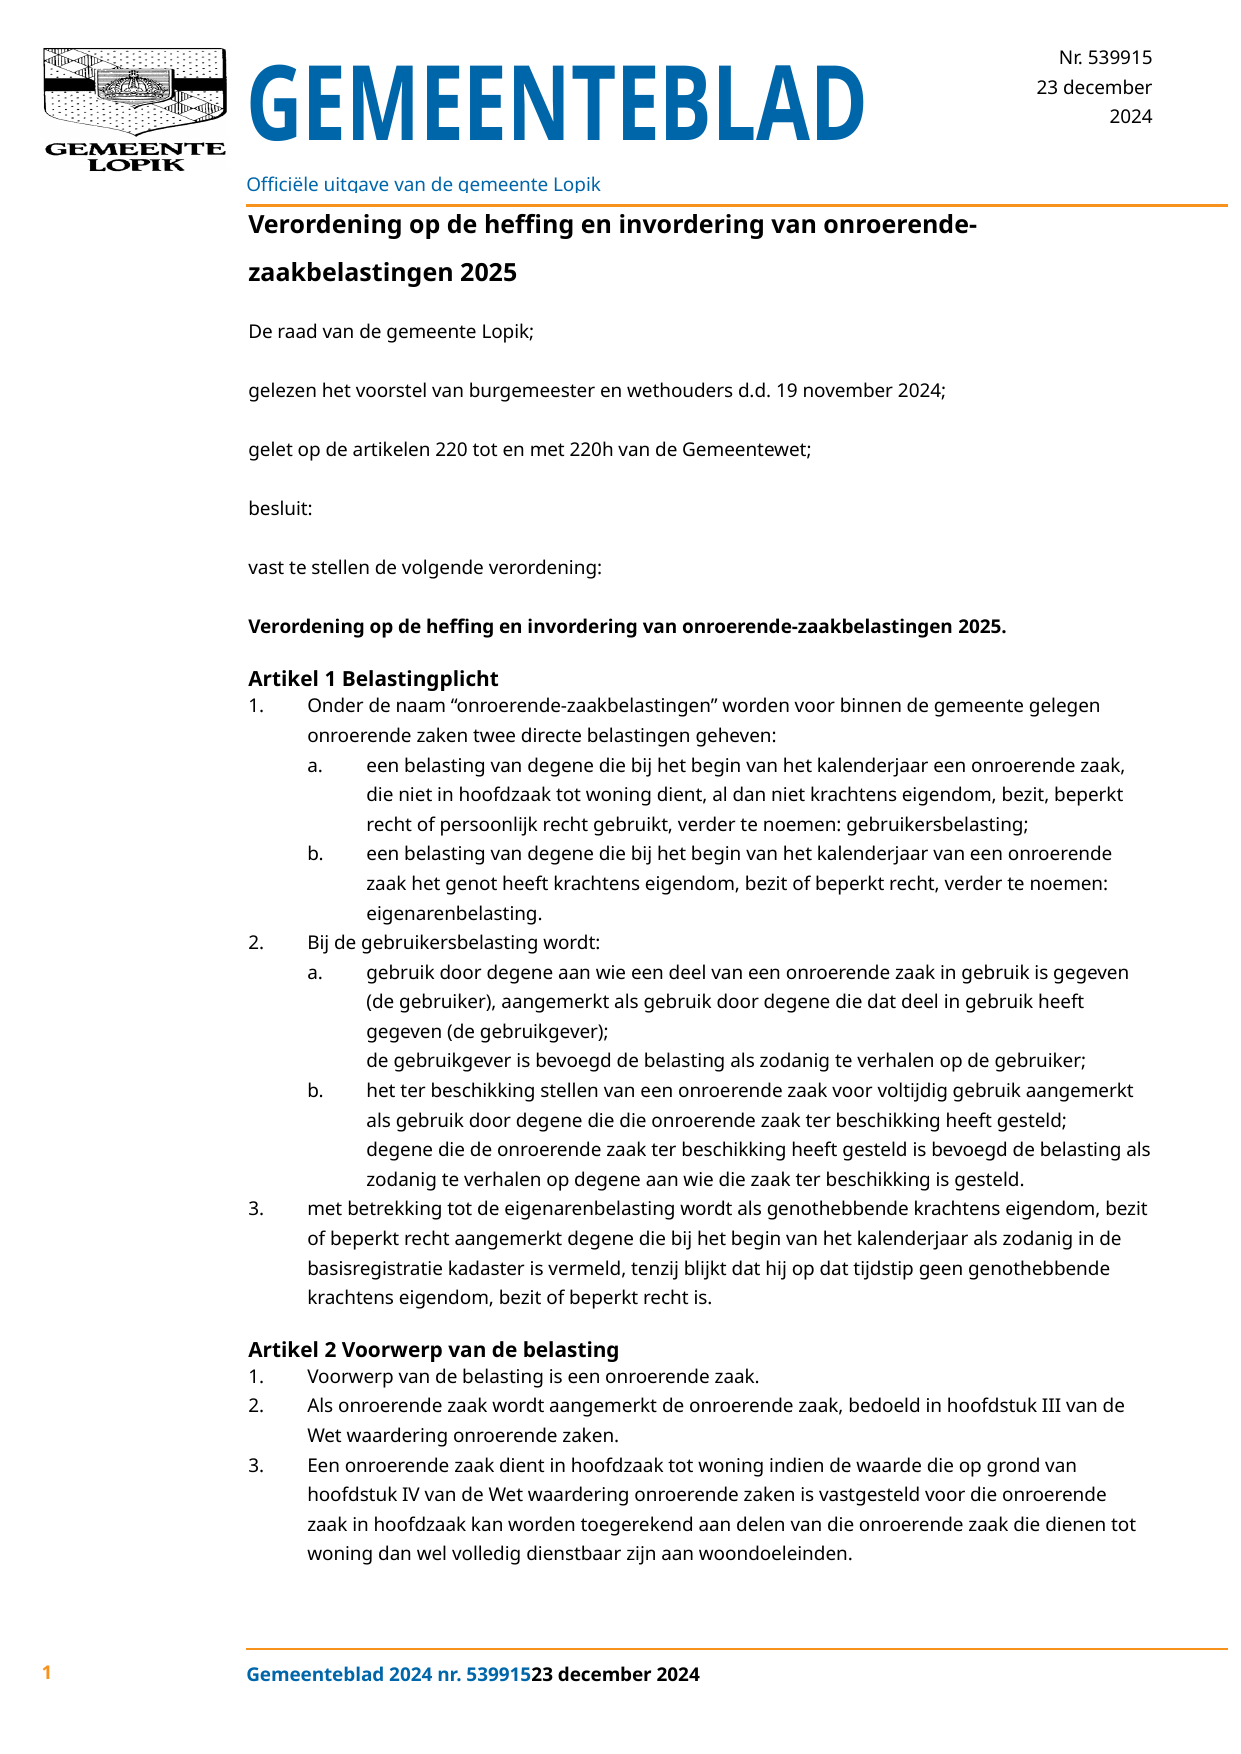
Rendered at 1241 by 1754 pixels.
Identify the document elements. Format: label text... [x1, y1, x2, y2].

list met betrekking tot de eigenarenbelasting wordt als genothebbende krachtens eigendom, bezit of beperkt recht aangemerkt degene die bij het begin van het kalenderjaar als zodanig in de basisregistratie kadaster is vermeld, tenzij blijkt dat hij op dat tijdstip geen genothebbende krachtens eigendom, bezit of beperkt recht is. [248, 1196, 1152, 1310]
text Verordening op de heffing en invordering van onroerende-zaakbelastingen 2025 [248, 207, 1152, 288]
list Bij de gebruikersbelasting wordt: [248, 929, 1152, 955]
text gelezen het voorstel van burgemeester en wethouders d.d. 19 november 2024; [248, 377, 1152, 403]
list Een onroerende zaak dient in hoofdzaak tot woning indien de waarde die op grond van hoofdstuk IV van de Wet waardering onroerende zaken is vastgesteld voor die onroerende zaak in hoofdzaak kan worden toegerekend aan delen van die onroerende zaak die dienen tot woning dan wel volledig dienstbaar zijn aan woondoeleinden. [248, 1452, 1152, 1566]
list Voorwerp van de belasting is een onroerende zaak. [248, 1363, 1152, 1389]
list een belasting van degene die bij het begin van het kalenderjaar van een onroerende zaak het genot heeft krachtens eigendom, bezit of beperkt recht, verder te noemen: eigenarenbelasting. [307, 841, 1152, 925]
list de gebruikgever is bevoegd de belasting als zodanig te verhalen op de gebruiker; [307, 1048, 1152, 1073]
text Artikel 1 Belastingplicht [248, 664, 1152, 693]
list een belasting van degene die bij het begin van het kalenderjaar een onroerende zaak, die niet in hoofdzaak tot woning dient, al dan niet krachtens eigendom, bezit, beperkt recht of persoonlijk recht gebruikt, verder te noemen: gebruikersbelasting; [307, 752, 1152, 837]
list het ter beschikking stellen van een onroerende zaak voor voltijdig gebruik aangemerkt als gebruik door degene die die onroerende zaak ter beschikking heeft gesteld; [307, 1077, 1152, 1132]
text besluit: [248, 495, 1152, 521]
text Artikel 2 Voorwerp van de belasting [248, 1335, 1152, 1363]
text De raad van de gemeente Lopik; [248, 318, 1152, 344]
list Als onroerende zaak wordt aangemerkt de onroerende zaak, bedoeld in hoofdstuk III van de Wet waardering onroerende zaken. [248, 1393, 1152, 1448]
text Verordening op de heffing en invordering van onroerende-zaakbelastingen 2025. [248, 614, 1152, 639]
list gebruik door degene aan wie een deel van een onroerende zaak in gebruik is gegeven (de gebruiker), aangemerkt als gebruik door degene die dat deel in gebruik heeft gegeven (de gebruikgever); [307, 959, 1152, 1044]
text gelet op de artikelen 220 tot en met 220h van de Gemeentewet; [248, 436, 1152, 462]
text vast te stellen de volgende verordening: [248, 554, 1152, 580]
picture [41, 47, 231, 172]
list degene die de onroerende zaak ter beschikking heeft gesteld is bevoegd de belasting als zodanig te verhalen op degene aan wie die zaak ter beschikking is gesteld. [307, 1136, 1152, 1192]
list Onder de naam “onroerende-zaakbelastingen” worden voor binnen de gemeente gelegen onroerende zaken twee directe belastingen geheven: [248, 693, 1152, 748]
